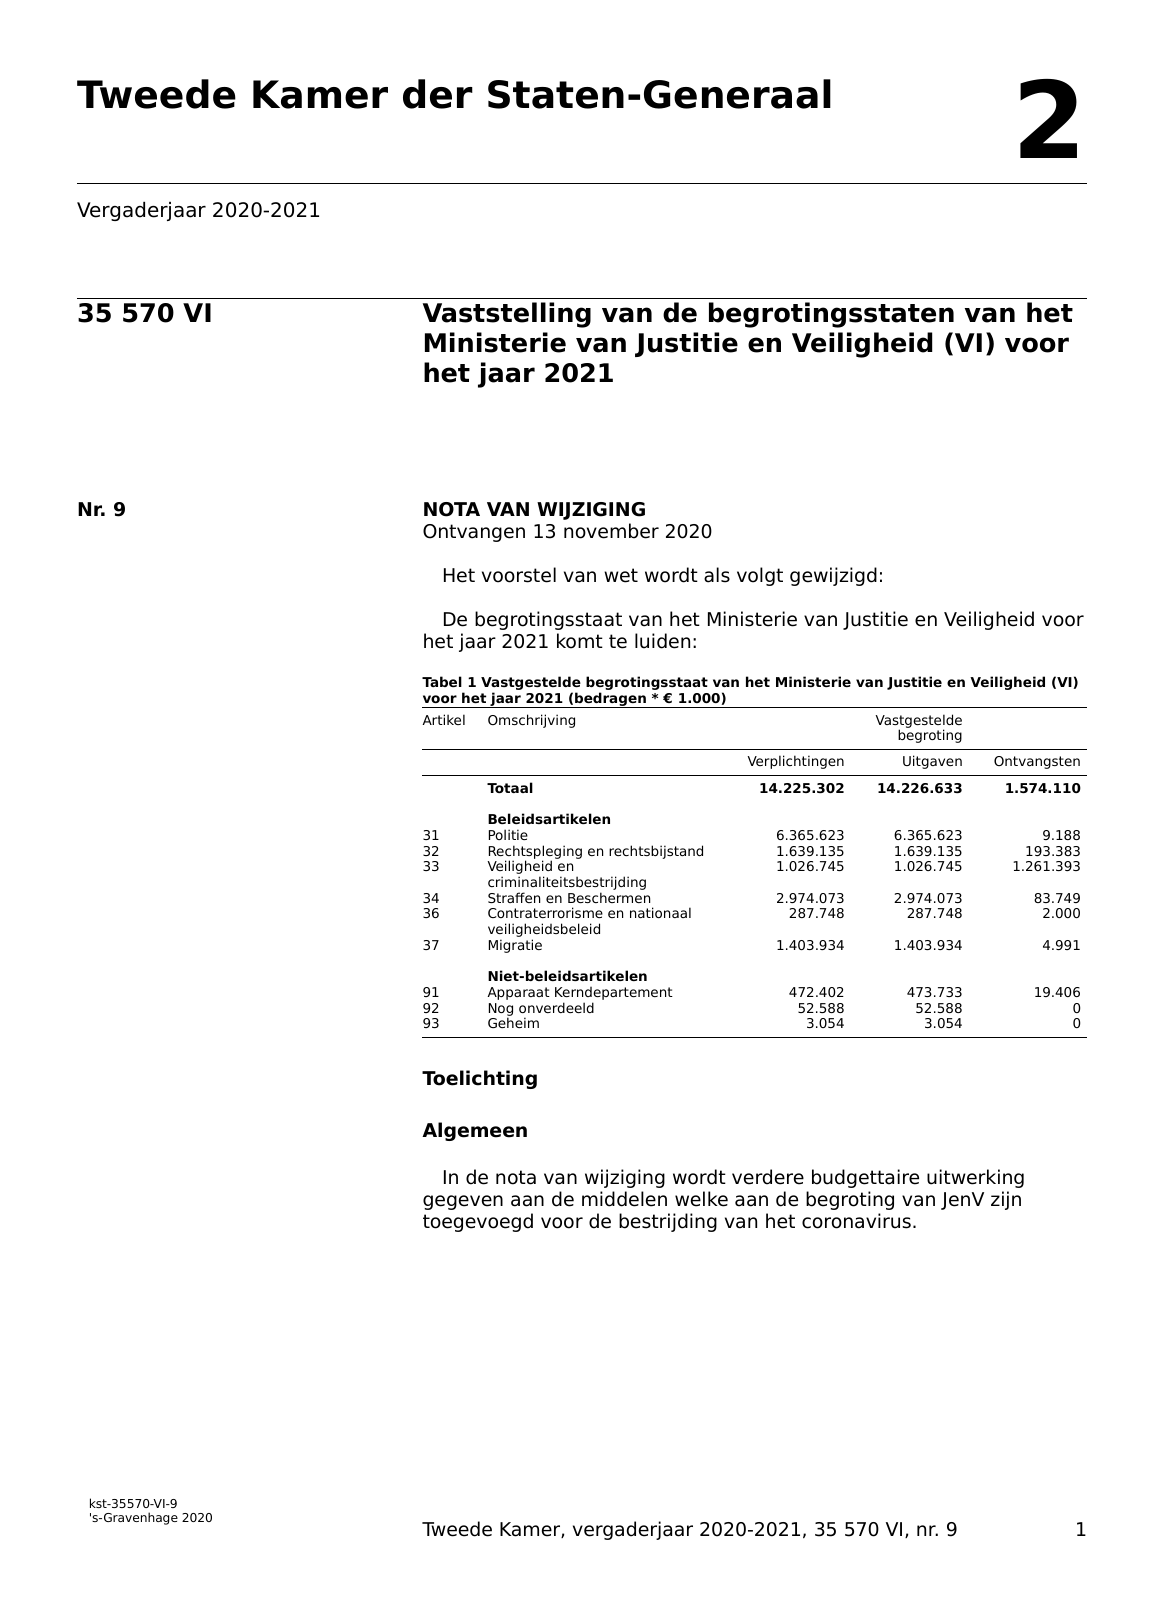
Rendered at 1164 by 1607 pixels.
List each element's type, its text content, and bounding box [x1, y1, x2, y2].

table_cell 0 [969, 1016, 1087, 1037]
table_cell 19.406 [969, 985, 1087, 1001]
table_cell Omschrijving [481, 708, 732, 748]
table_cell [732, 954, 850, 969]
table_cell 34 [422, 891, 481, 906]
table_cell 1.026.745 [850, 859, 968, 891]
table_cell [422, 796, 481, 812]
table_cell 6.365.623 [850, 828, 968, 843]
text De begrotingsstaat van het Ministerie van Justitie en Veiligheid voor het jaar 2021 komt te luiden: [422, 609, 1087, 653]
table_cell 92 [422, 1001, 481, 1016]
table_cell Vergaderjaar 2020-2021 [77, 184, 1087, 298]
table_cell 93 [422, 1016, 481, 1037]
table_cell [422, 954, 481, 969]
table_cell [969, 812, 1087, 828]
table_cell Rechtspleging en rechtsbijstand [481, 843, 732, 859]
table_cell 472.402 [732, 985, 850, 1001]
table_header Tweede Kamer der Staten-Generaal [77, 59, 886, 183]
table_cell Apparaat Kerndepartement [481, 985, 732, 1001]
subtitle Nr. 9 NOTA VAN WIJZIGING [77, 499, 1087, 521]
table_cell 33 [422, 859, 481, 891]
table_cell Veiligheid en criminaliteitsbestrijding [481, 859, 732, 891]
table_cell Verplichtingen [732, 750, 850, 775]
table_cell [481, 796, 732, 812]
table_cell Politie [481, 828, 732, 843]
table_cell 2.974.073 [732, 891, 850, 906]
table_cell 2.974.073 [850, 891, 968, 906]
table_cell [969, 954, 1087, 969]
table_cell [732, 796, 850, 812]
table_cell 193.383 [969, 843, 1087, 859]
table_cell 3.054 [732, 1016, 850, 1037]
table_cell Beleidsartikelen [481, 812, 732, 828]
table_cell 473.733 [850, 985, 968, 1001]
table_cell 14.225.302 [732, 776, 850, 796]
table_header Tabel 1 Vastgestelde begrotingsstaat van het Ministerie van Justitie en Veiligheid (VI) voor het jaar 2021 (bedragen * € 1.000) [422, 675, 1087, 707]
table_cell 31 [422, 828, 481, 843]
table_cell 91 [422, 985, 481, 1001]
table_cell 2.000 [969, 906, 1087, 938]
table_cell [850, 796, 968, 812]
table_cell 52.588 [732, 1001, 850, 1016]
text Ontvangen 13 november 2020 [422, 521, 1087, 543]
table_cell 9.188 [969, 828, 1087, 843]
table_cell [422, 812, 481, 828]
table_cell Geheim [481, 1016, 732, 1037]
table_cell 1.026.745 [732, 859, 850, 891]
table_cell Ontvangsten [969, 750, 1087, 775]
table_cell [969, 796, 1087, 812]
table_cell 3.054 [850, 1016, 968, 1037]
table_cell Straffen en Beschermen [481, 891, 732, 906]
table_cell Totaal [481, 776, 732, 796]
table_cell 36 [422, 906, 481, 938]
table_cell [422, 969, 481, 985]
table_cell Vastgestelde begroting [850, 708, 968, 748]
table_cell 32 [422, 843, 481, 859]
table_cell Uitgaven [850, 750, 968, 775]
table_cell 52.588 [850, 1001, 968, 1016]
table_header 2 [886, 59, 1087, 183]
table_cell 1.261.393 [969, 859, 1087, 891]
table_cell 14.226.633 [850, 776, 968, 796]
table_cell 287.748 [850, 906, 968, 938]
table_cell 0 [969, 1001, 1087, 1016]
table_cell Nog onverdeeld [481, 1001, 732, 1016]
table_cell [850, 812, 968, 828]
table_cell [850, 954, 968, 969]
subtitle Toelichting [422, 1068, 1087, 1090]
table_cell 1.403.934 [850, 938, 968, 953]
table_cell 1.403.934 [732, 938, 850, 953]
table_cell 287.748 [732, 906, 850, 938]
table_cell [422, 776, 481, 796]
text kst-35570-VI-9 [88, 1497, 323, 1511]
text In de nota van wijziging wordt verdere budgettaire uitwerking gegeven aan de middelen welke aan de begroting van JenV zijn toegevoegd voor de bestrijding van het coronavirus. [422, 1167, 1087, 1233]
table_cell 6.365.623 [732, 828, 850, 843]
table_cell [969, 969, 1087, 985]
table_cell [850, 969, 968, 985]
table_cell 4.991 [969, 938, 1087, 953]
table_cell Artikel [422, 708, 481, 748]
text Het voorstel van wet wordt als volgt gewijzigd: [422, 565, 1087, 587]
table_cell Migratie [481, 938, 732, 953]
table_cell [481, 750, 732, 775]
table_cell [732, 812, 850, 828]
text 's-Gravenhage 2020 [88, 1511, 323, 1525]
table_cell 37 [422, 938, 481, 953]
table_cell [732, 969, 850, 985]
table_cell 83.749 [969, 891, 1087, 906]
subtitle 35 570 VI Vaststelling van de begrotingsstaten van het Ministerie van Justitie en Veiligheid (VI) voor het jaar 2021 [77, 299, 1087, 388]
table_cell [422, 750, 481, 775]
table_cell [969, 708, 1087, 748]
table_cell Contraterrorisme en nationaal veiligheidsbeleid [481, 906, 732, 938]
table_cell Niet-beleidsartikelen [481, 969, 732, 985]
table_cell 1.639.135 [850, 843, 968, 859]
table_cell [732, 708, 850, 748]
table_cell 1.574.110 [969, 776, 1087, 796]
subtitle Algemeen [422, 1120, 1087, 1142]
table_cell [481, 954, 732, 969]
table_cell 1.639.135 [732, 843, 850, 859]
